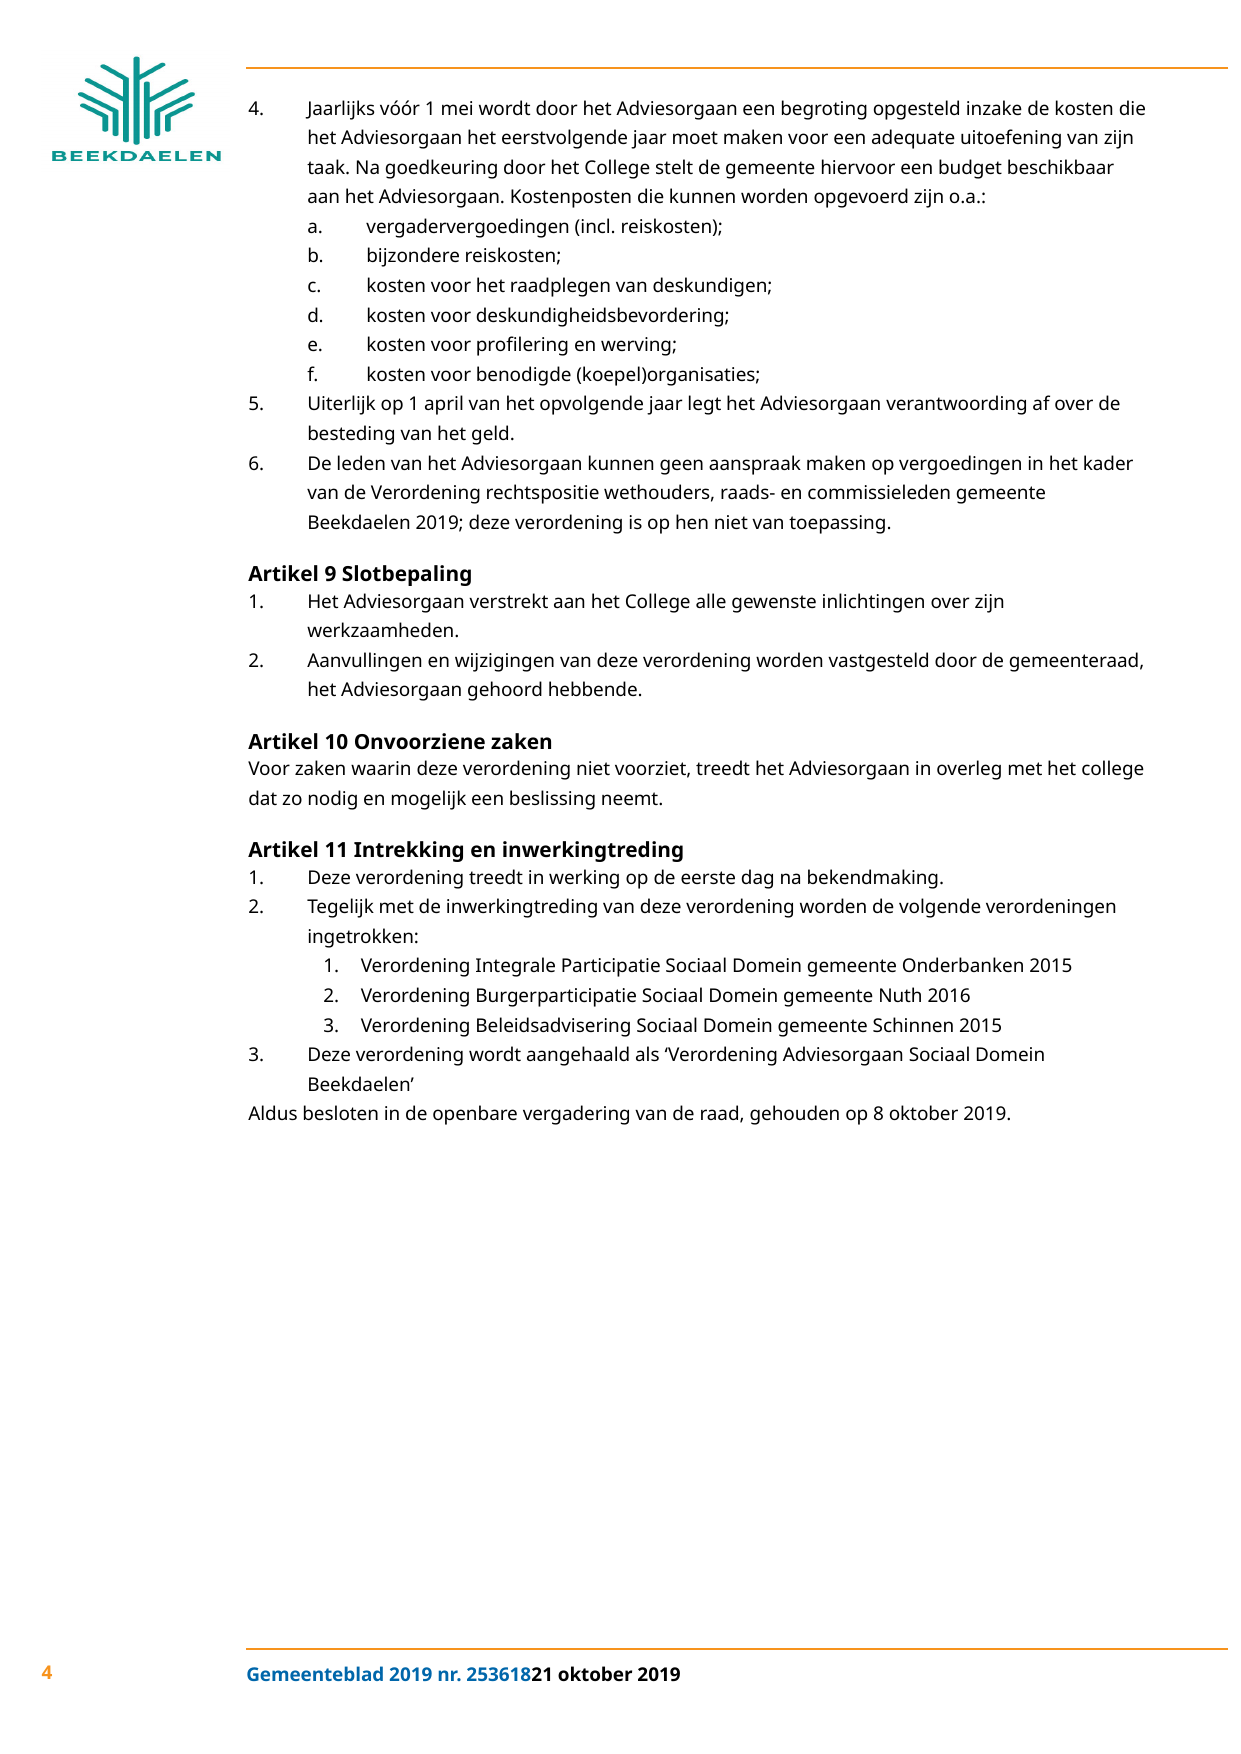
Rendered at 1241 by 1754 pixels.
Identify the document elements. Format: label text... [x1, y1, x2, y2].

text Artikel 9 Slotbepaling [248, 559, 1152, 588]
list bijzondere reiskosten; [307, 243, 1152, 268]
list Aanvullingen en wijzigingen van deze verordening worden vastgesteld door de gemeenteraad, het Adviesorgaan gehoord hebbende. [248, 647, 1152, 702]
list kosten voor benodigde (koepel)organisaties; [307, 361, 1152, 387]
text Artikel 10 Onvoorziene zaken [248, 727, 1152, 755]
list kosten voor deskundigheidsbevordering; [307, 302, 1152, 328]
list Verordening Integrale Participatie Sociaal Domein gemeente Onderbanken 2015 [323, 953, 1152, 978]
list vergadervergoedingen (incl. reiskosten); [307, 213, 1152, 239]
text Artikel 11 Intrekking en inwerkingtreding [248, 835, 1152, 864]
list kosten voor profilering en werving; [307, 331, 1152, 357]
list Het Adviesorgaan verstrekt aan het College alle gewenste inlichtingen over zijn werkzaamheden. [248, 588, 1152, 643]
list Uiterlijk op 1 april van het opvolgende jaar legt het Adviesorgaan verantwoording af over de besteding van het geld. [248, 391, 1152, 446]
list Verordening Burgerparticipatie Sociaal Domein gemeente Nuth 2016 [323, 982, 1152, 1008]
list De leden van het Adviesorgaan kunnen geen aanspraak maken op vergoedingen in het kader van de Verordening rechtspositie wethouders, raads- en commissieleden gemeente Beekdaelen 2019; deze verordening is op hen niet van toepassing. [248, 450, 1152, 535]
text Aldus besloten in de openbare vergadering van de raad, gehouden op 8 oktober 2019. [248, 1101, 1152, 1126]
list Tegelijk met de inwerkingtreding van deze verordening worden de volgende verordeningen ingetrokken: [248, 893, 1152, 949]
picture [41, 47, 231, 172]
list Deze verordening treedt in werking op de eerste dag na bekendmaking. [248, 864, 1152, 889]
list kosten voor het raadplegen van deskundigen; [307, 272, 1152, 298]
text Voor zaken waarin deze verordening niet voorziet, treedt het Adviesorgaan in overleg met het college dat zo nodig en mogelijk een beslissing neemt. [248, 755, 1152, 811]
list Verordening Beleidsadvisering Sociaal Domein gemeente Schinnen 2015 [323, 1012, 1152, 1037]
list Deze verordening wordt aangehaald als ‘Verordening Adviesorgaan Sociaal Domein Beekdaelen’ [248, 1041, 1152, 1097]
list Jaarlijks vóór 1 mei wordt door het Adviesorgaan een begroting opgesteld inzake de kosten die het Adviesorgaan het eerstvolgende jaar moet maken voor een adequate uitoefening van zijn taak. Na goedkeuring door het College stelt de gemeente hiervoor een budget beschikbaar aan het Adviesorgaan. Kostenposten die kunnen worden opgevoerd zijn o.a.: [248, 95, 1152, 209]
